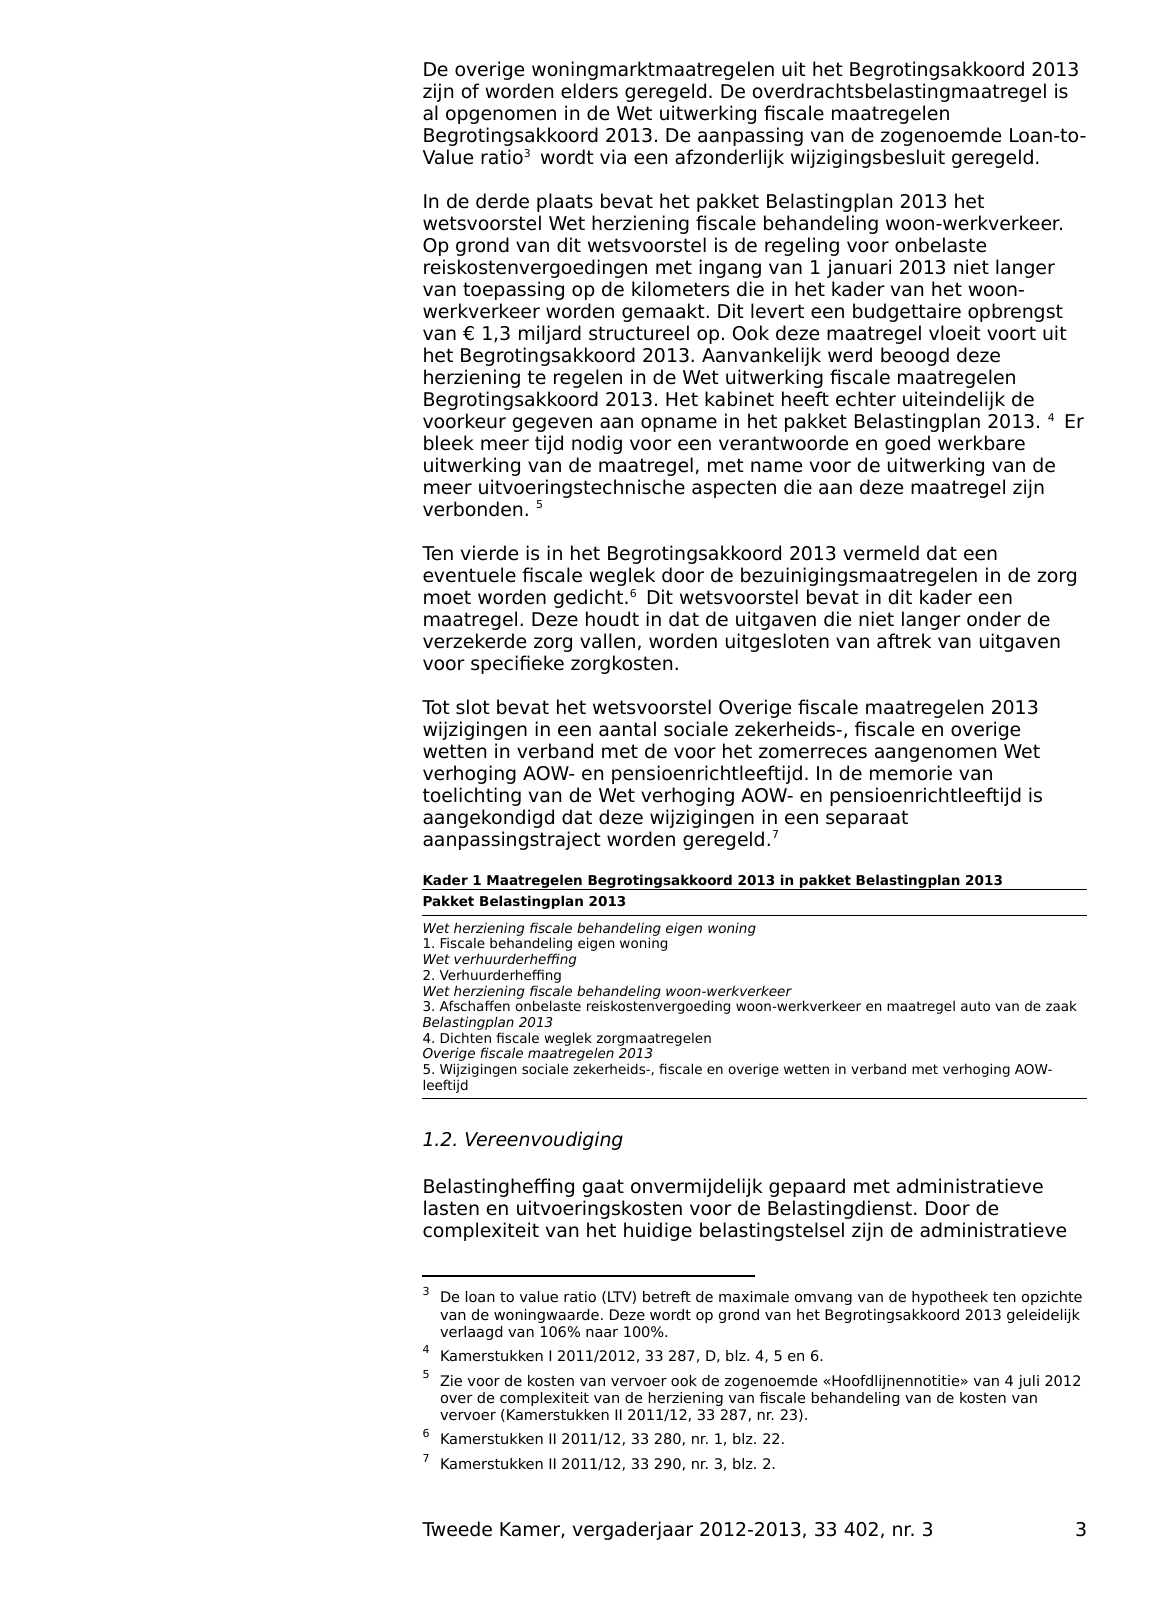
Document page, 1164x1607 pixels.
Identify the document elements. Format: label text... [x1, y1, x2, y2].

text Kamerstukken I 2011/2012, 33 287, D, blz. 4, 5 en 6. [422, 1343, 1087, 1366]
table_cell 4. Dichten fiscale weglek zorgmaatregelen [422, 1031, 1087, 1046]
table_header Kader 1 Maatregelen Begrotingsakkoord 2013 in pakket Belastingplan 2013 [422, 873, 1087, 888]
text Ten vierde is in het Begrotingsakkoord 2013 vermeld dat een eventuele fiscale weglek door de bezuinigingsmaatregelen in de zorg moet worden gedicht. Dit wetsvoorstel bevat in dit kader een maatregel. Deze houdt in dat de uitgaven die niet langer onder de verzekerde zorg vallen, worden uitgesloten van aftrek van uitgaven voor specifieke zorgkosten. [422, 543, 1087, 675]
text In de derde plaats bevat het pakket Belastingplan 2013 het wetsvoorstel Wet herziening fiscale behandeling woon-werkverkeer. Op grond van dit wetsvoorstel is de regeling voor onbelaste reiskostenvergoedingen met ingang van 1 januari 2013 niet langer van toepassing op de kilometers die in het kader van het woon-werkverkeer worden gemaakt. Dit levert een budgettaire opbrengst van € 1,3 miljard structureel op. Ook deze maatregel vloeit voort uit het Begrotingsakkoord 2013. Aanvankelijk werd beoogd deze herziening te regelen in de Wet uitwerking fiscale maatregelen Begrotingsakkoord 2013. Het kabinet heeft echter uiteindelijk de voorkeur gegeven aan opname in het pakket Belastingplan 2013. Er bleek meer tijd nodig voor een verantwoorde en goed werkbare uitwerking van de maatregel, met name voor de uitwerking van de meer uitvoeringstechnische aspecten die aan deze maatregel zijn verbonden. [422, 191, 1087, 521]
table_cell Overige fiscale maatregelen 2013 [422, 1046, 1087, 1062]
table_cell Wet verhuurderheffing [422, 952, 1087, 968]
text Belastingheffing gaat onvermijdelijk gepaard met administratieve lasten en uitvoeringskosten voor de Belastingdienst. Door de complexiteit van het huidige belastingstelsel zijn de administratieve [422, 1176, 1087, 1242]
table_cell Pakket Belastingplan 2013 [422, 890, 1087, 915]
text Tot slot bevat het wetsvoorstel Overige fiscale maatregelen 2013 wijzigingen in een aantal sociale zekerheids-, fiscale en overige wetten in verband met de voor het zomerreces aangenomen Wet verhoging AOW- en pensioenrichtleeftijd. In de memorie van toelichting van de Wet verhoging AOW- en pensioenrichtleeftijd is aangekondigd dat deze wijzigingen in een separaat aanpassingstraject worden geregeld. [422, 697, 1087, 851]
text De loan to value ratio (LTV) betreft de maximale omvang van de hypotheek ten opzichte van de woningwaarde. Deze wordt op grond van het Begrotingsakkoord 2013 geleidelijk verlaagd van 106% naar 100%. [422, 1285, 1087, 1341]
table_cell Wet herziening fiscale behandeling eigen woning [422, 916, 1087, 936]
table_cell 1. Fiscale behandeling eigen woning [422, 936, 1087, 952]
table_cell Wet herziening fiscale behandeling woon-werkverkeer [422, 983, 1087, 999]
table_cell Belastingplan 2013 [422, 1015, 1087, 1031]
table_cell 5. Wijzigingen sociale zekerheids-, fiscale en overige wetten in verband met verhoging AOW-leeftijd [422, 1062, 1087, 1098]
text Kamerstukken II 2011/12, 33 280, nr. 1, blz. 22. [422, 1427, 1087, 1449]
table_cell 3. Afschaffen onbelaste reiskostenvergoeding woon-werkverkeer en maatregel auto van de zaak [422, 999, 1087, 1015]
table_cell 2. Verhuurderheffing [422, 968, 1087, 983]
text Kamerstukken II 2011/12, 33 290, nr. 3, blz. 2. [422, 1452, 1087, 1474]
subtitle 1.2. Vereenvoudiging [422, 1129, 1087, 1151]
text De overige woningmarktmaatregelen uit het Begrotingsakkoord 2013 zijn of worden elders geregeld. De overdrachtsbelastingmaatregel is al opgenomen in de Wet uitwerking fiscale maatregelen Begrotingsakkoord 2013. De aanpassing van de zogenoemde Loan-to-Value ratio wordt via een afzonderlijk wijzigingsbesluit geregeld. [422, 59, 1087, 169]
text Zie voor de kosten van vervoer ook de zogenoemde «Hoofdlijnennotitie» van 4 juli 2012 over de complexiteit van de herziening van fiscale behandeling van de kosten van vervoer (Kamerstukken II 2011/12, 33 287, nr. 23). [422, 1368, 1087, 1424]
